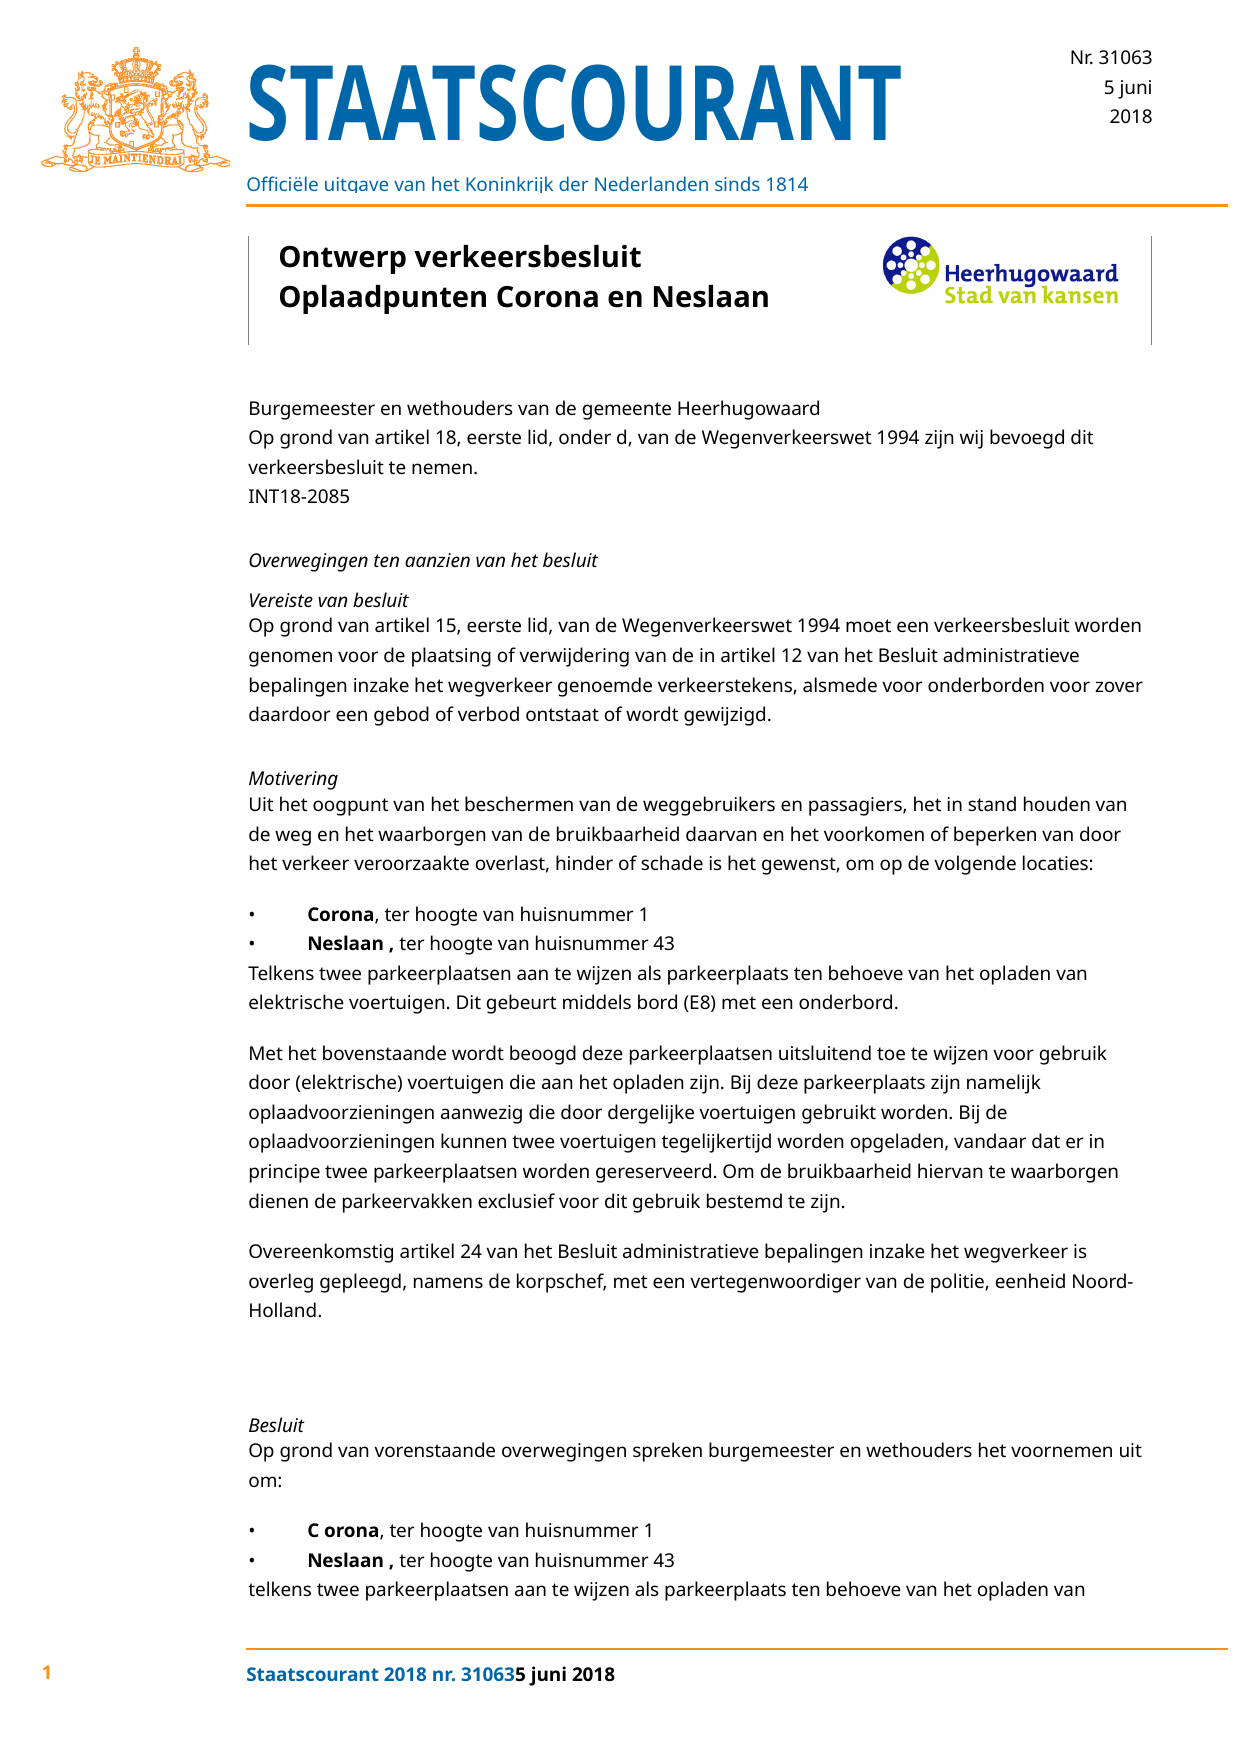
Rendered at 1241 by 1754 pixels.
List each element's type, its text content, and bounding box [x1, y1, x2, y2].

list Neslaan , ter hoogte van huisnummer 43 [248, 1547, 1152, 1573]
text Burgemeester en wethouders van de gemeente Heerhugowaard [248, 395, 1152, 421]
list Corona, ter hoogte van huisnummer 1 [248, 901, 1152, 926]
list Neslaan , ter hoogte van huisnummer 43 [248, 930, 1152, 956]
table_header Ontwerp verkeersbesluit Oplaadpunten Corona en Neslaan [249, 236, 850, 345]
text Vereiste van besluit [248, 587, 1152, 613]
text Motivering [248, 765, 1152, 791]
text telkens twee parkeerplaatsen aan te wijzen als parkeerplaats ten behoeve van het opladen van [248, 1577, 1152, 1602]
text Besluit [248, 1412, 1152, 1437]
picture [882, 236, 1119, 310]
text INT18-2085 [248, 484, 1152, 509]
text Op grond van artikel 15, eerste lid, van de Wegenverkeerswet 1994 moet een verkeersbesluit worden genomen voor de plaatsing of verwijdering van de in artikel 12 van het Besluit administratieve bepalingen inzake het wegverkeer genoemde verkeerstekens, alsmede voor onderborden voor zover daardoor een gebod of verbod ontstaat of wordt gewijzigd. [248, 613, 1152, 727]
list C orona, ter hoogte van huisnummer 1 [248, 1517, 1152, 1543]
text Overwegingen ten aanzien van het besluit [248, 548, 1152, 573]
text Uit het oogpunt van het beschermen van de weggebruikers en passagiers, het in stand houden van de weg en het waarborgen van de bruikbaarheid daarvan en het voorkomen of beperken van door het verkeer veroorzaakte overlast, hinder of schade is het gewenst, om op de volgende locaties: [248, 791, 1152, 876]
text Met het bovenstaande wordt beoogd deze parkeerplaatsen uitsluitend toe te wijzen voor gebruik door (elektrische) voertuigen die aan het opladen zijn. Bij deze parkeerplaats zijn namelijk oplaadvoorzieningen aanwezig die door dergelijke voertuigen gebruikt worden. Bij de oplaadvoorzieningen kunnen twee voertuigen tegelijkertijd worden opgeladen, vandaar dat er in principe twee parkeerplaatsen worden gereserveerd. Om de bruikbaarheid hiervan te waarborgen dienen de parkeervakken exclusief voor dit gebruik bestemd te zijn. [248, 1040, 1152, 1213]
table_header [850, 236, 882, 309]
table_header [1119, 236, 1151, 309]
text Telkens twee parkeerplaatsen aan te wijzen als parkeerplaats ten behoeve van het opladen van elektrische voertuigen. Dit gebeurt middels bord (E8) met een onderbord. [248, 960, 1152, 1015]
table_header [850, 310, 1151, 345]
picture [41, 47, 231, 172]
text Op grond van vorenstaande overwegingen spreken burgemeester en wethouders het voornemen uit om: [248, 1437, 1152, 1493]
text Overeenkomstig artikel 24 van het Besluit administratieve bepalingen inzake het wegverkeer is overleg gepleegd, namens de korpschef, met een vertegenwoordiger van de politie, eenheid Noord-Holland. [248, 1238, 1152, 1323]
text Op grond van artikel 18, eerste lid, onder d, van de Wegenverkeerswet 1994 zijn wij bevoegd dit verkeersbesluit te nemen. [248, 424, 1152, 480]
